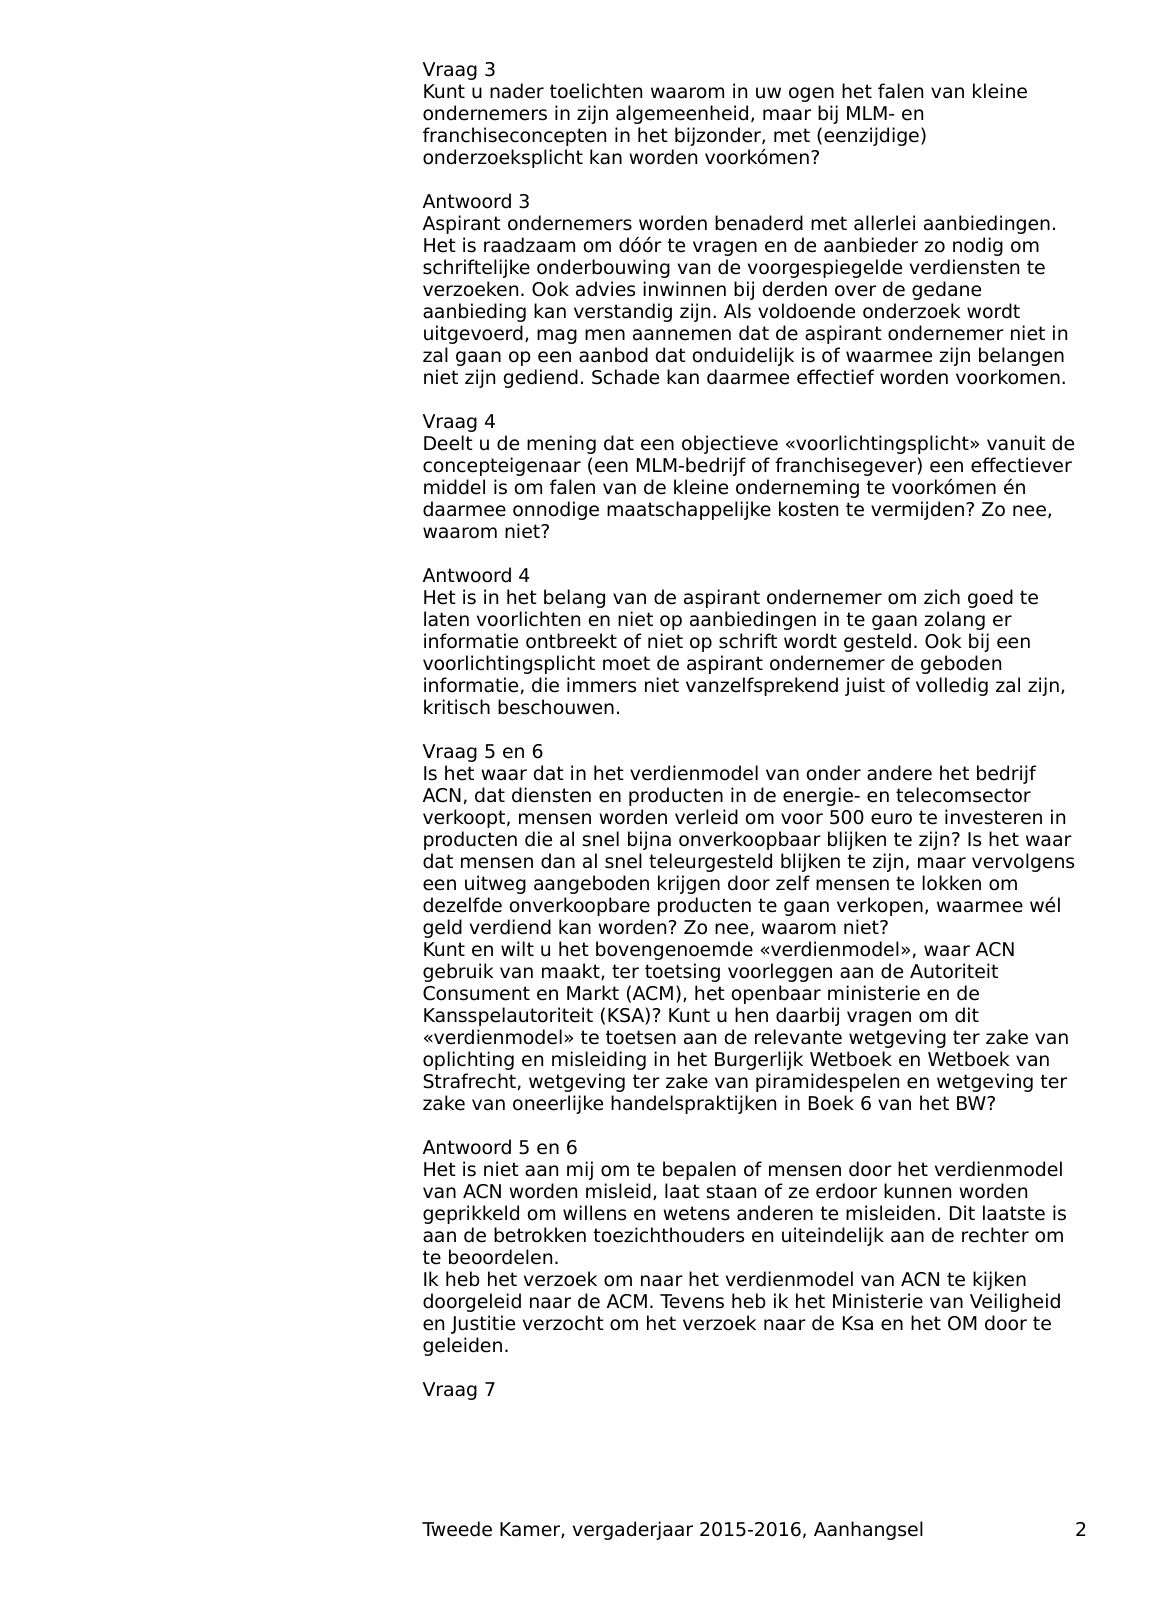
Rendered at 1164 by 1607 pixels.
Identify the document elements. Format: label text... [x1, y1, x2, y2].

text Ik heb het verzoek om naar het verdienmodel van ACN te kijken doorgeleid naar de ACM. Tevens heb ik het Ministerie van Veiligheid en Justitie verzocht om het verzoek naar de Ksa en het OM door te geleiden. [422, 1269, 1087, 1357]
text Is het waar dat in het verdienmodel van onder andere het bedrijf ACN, dat diensten en producten in de energie- en telecomsector verkoopt, mensen worden verleid om voor 500 euro te investeren in producten die al snel bijna onverkoopbaar blijken te zijn? Is het waar dat mensen dan al snel teleurgesteld blijken te zijn, maar vervolgens een uitweg aangeboden krijgen door zelf mensen te lokken om dezelfde onverkoopbare producten te gaan verkopen, waarmee wél geld verdiend kan worden? Zo nee, waarom niet? [422, 763, 1087, 939]
text Aspirant ondernemers worden benaderd met allerlei aanbiedingen. Het is raadzaam om dóór te vragen en de aanbieder zo nodig om schriftelijke onderbouwing van de voorgespiegelde verdiensten te verzoeken. Ook advies inwinnen bij derden over de gedane aanbieding kan verstandig zijn. Als voldoende onderzoek wordt uitgevoerd, mag men aannemen dat de aspirant ondernemer niet in zal gaan op een aanbod dat onduidelijk is of waarmee zijn belangen niet zijn gediend. Schade kan daarmee effectief worden voorkomen. [422, 213, 1087, 389]
text Deelt u de mening dat een objectieve «voorlichtingsplicht» vanuit de concepteigenaar (een MLM-bedrijf of franchisegever) een effectiever middel is om falen van de kleine onderneming te voorkómen én daarmee onnodige maatschappelijke kosten te vermijden? Zo nee, waarom niet? [422, 433, 1087, 543]
text Vraag 3 [422, 59, 1087, 81]
text Antwoord 5 en 6 [422, 1137, 1087, 1159]
text Kunt u nader toelichten waarom in uw ogen het falen van kleine ondernemers in zijn algemeenheid, maar bij MLM- en franchiseconcepten in het bijzonder, met (eenzijdige) onderzoeksplicht kan worden voorkómen? [422, 81, 1087, 169]
text Vraag 5 en 6 [422, 741, 1087, 763]
text Kunt en wilt u het bovengenoemde «verdienmodel», waar ACN gebruik van maakt, ter toetsing voorleggen aan de Autoriteit Consument en Markt (ACM), het openbaar ministerie en de Kansspelautoriteit (KSA)? Kunt u hen daarbij vragen om dit «verdienmodel» te toetsen aan de relevante wetgeving ter zake van oplichting en misleiding in het Burgerlijk Wetboek en Wetboek van Strafrecht, wetgeving ter zake van piramidespelen en wetgeving ter zake van oneerlijke handelspraktijken in Boek 6 van het BW? [422, 939, 1087, 1115]
text Antwoord 4 [422, 565, 1087, 587]
text Antwoord 3 [422, 191, 1087, 213]
text Het is niet aan mij om te bepalen of mensen door het verdienmodel van ACN worden misleid, laat staan of ze erdoor kunnen worden geprikkeld om willens en wetens anderen te misleiden. Dit laatste is aan de betrokken toezichthouders en uiteindelijk aan de rechter om te beoordelen. [422, 1159, 1087, 1269]
text Vraag 4 [422, 411, 1087, 433]
text Vraag 7 [422, 1379, 1087, 1401]
text Het is in het belang van de aspirant ondernemer om zich goed te laten voorlichten en niet op aanbiedingen in te gaan zolang er informatie ontbreekt of niet op schrift wordt gesteld. Ook bij een voorlichtingsplicht moet de aspirant ondernemer de geboden informatie, die immers niet vanzelfsprekend juist of volledig zal zijn, kritisch beschouwen. [422, 587, 1087, 719]
